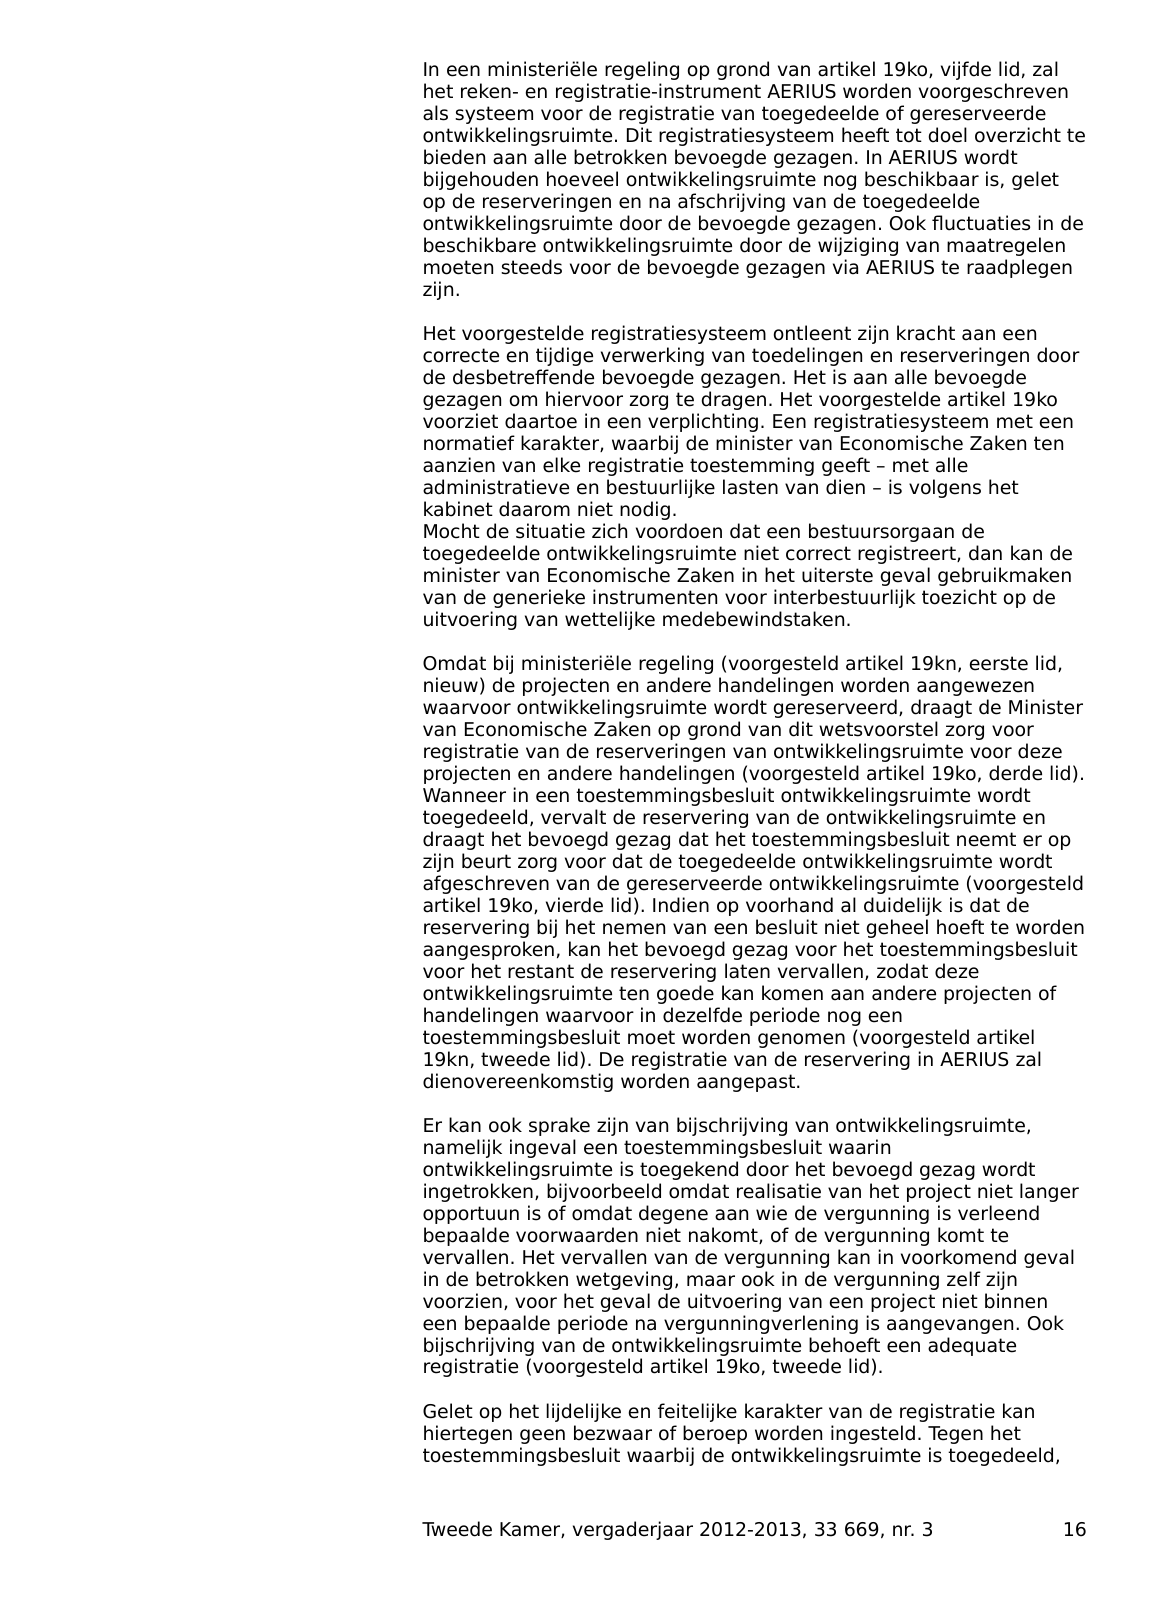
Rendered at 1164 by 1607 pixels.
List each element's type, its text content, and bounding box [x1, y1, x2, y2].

text Mocht de situatie zich voordoen dat een bestuursorgaan de toegedeelde ontwikkelingsruimte niet correct registreert, dan kan de minister van Economische Zaken in het uiterste geval gebruikmaken van de generieke instrumenten voor interbestuurlijk toezicht op de uitvoering van wettelijke medebewindstaken. [422, 521, 1087, 631]
text Omdat bij ministeriële regeling (voorgesteld artikel 19kn, eerste lid, nieuw) de projecten en andere handelingen worden aangewezen waarvoor ontwikkelingsruimte wordt gereserveerd, draagt de Minister van Economische Zaken op grond van dit wetsvoorstel zorg voor registratie van de reserveringen van ontwikkelingsruimte voor deze projecten en andere handelingen (voorgesteld artikel 19ko, derde lid). Wanneer in een toestemmingsbesluit ontwikkelingsruimte wordt toegedeeld, vervalt de reservering van de ontwikkelingsruimte en draagt het bevoegd gezag dat het toestemmingsbesluit neemt er op zijn beurt zorg voor dat de toegedeelde ontwikkelingsruimte wordt afgeschreven van de gereserveerde ontwikkelingsruimte (voorgesteld artikel 19ko, vierde lid). Indien op voorhand al duidelijk is dat de reservering bij het nemen van een besluit niet geheel hoeft te worden aangesproken, kan het bevoegd gezag voor het toestemmingsbesluit voor het restant de reservering laten vervallen, zodat deze ontwikkelingsruimte ten goede kan komen aan andere projecten of handelingen waarvoor in dezelfde periode nog een toestemmingsbesluit moet worden genomen (voorgesteld artikel 19kn, tweede lid). De registratie van de reservering in AERIUS zal dienovereenkomstig worden aangepast. [422, 653, 1087, 1092]
text In een ministeriële regeling op grond van artikel 19ko, vijfde lid, zal het reken- en registratie-instrument AERIUS worden voorgeschreven als systeem voor de registratie van toegedeelde of gereserveerde ontwikkelingsruimte. Dit registratiesysteem heeft tot doel overzicht te bieden aan alle betrokken bevoegde gezagen. In AERIUS wordt bijgehouden hoeveel ontwikkelingsruimte nog beschikbaar is, gelet op de reserveringen en na afschrijving van de toegedeelde ontwikkelingsruimte door de bevoegde gezagen. Ook fluctuaties in de beschikbare ontwikkelingsruimte door de wijziging van maatregelen moeten steeds voor de bevoegde gezagen via AERIUS te raadplegen zijn. [422, 59, 1087, 301]
text Gelet op het lijdelijke en feitelijke karakter van de registratie kan hiertegen geen bezwaar of beroep worden ingesteld. Tegen het toestemmingsbesluit waarbij de ontwikkelingsruimte is toegedeeld, [422, 1401, 1087, 1467]
text Het voorgestelde registratiesysteem ontleent zijn kracht aan een correcte en tijdige verwerking van toedelingen en reserveringen door de desbetreffende bevoegde gezagen. Het is aan alle bevoegde gezagen om hiervoor zorg te dragen. Het voorgestelde artikel 19ko voorziet daartoe in een verplichting. Een registratiesysteem met een normatief karakter, waarbij de minister van Economische Zaken ten aanzien van elke registratie toestemming geeft – met alle administratieve en bestuurlijke lasten van dien – is volgens het kabinet daarom niet nodig. [422, 323, 1087, 521]
text Er kan ook sprake zijn van bijschrijving van ontwikkelingsruimte, namelijk ingeval een toestemmingsbesluit waarin ontwikkelingsruimte is toegekend door het bevoegd gezag wordt ingetrokken, bijvoorbeeld omdat realisatie van het project niet langer opportuun is of omdat degene aan wie de vergunning is verleend bepaalde voorwaarden niet nakomt, of de vergunning komt te vervallen. Het vervallen van de vergunning kan in voorkomend geval in de betrokken wetgeving, maar ook in de vergunning zelf zijn voorzien, voor het geval de uitvoering van een project niet binnen een bepaalde periode na vergunningverlening is aangevangen. Ook bijschrijving van de ontwikkelingsruimte behoeft een adequate registratie (voorgesteld artikel 19ko, tweede lid). [422, 1115, 1087, 1378]
